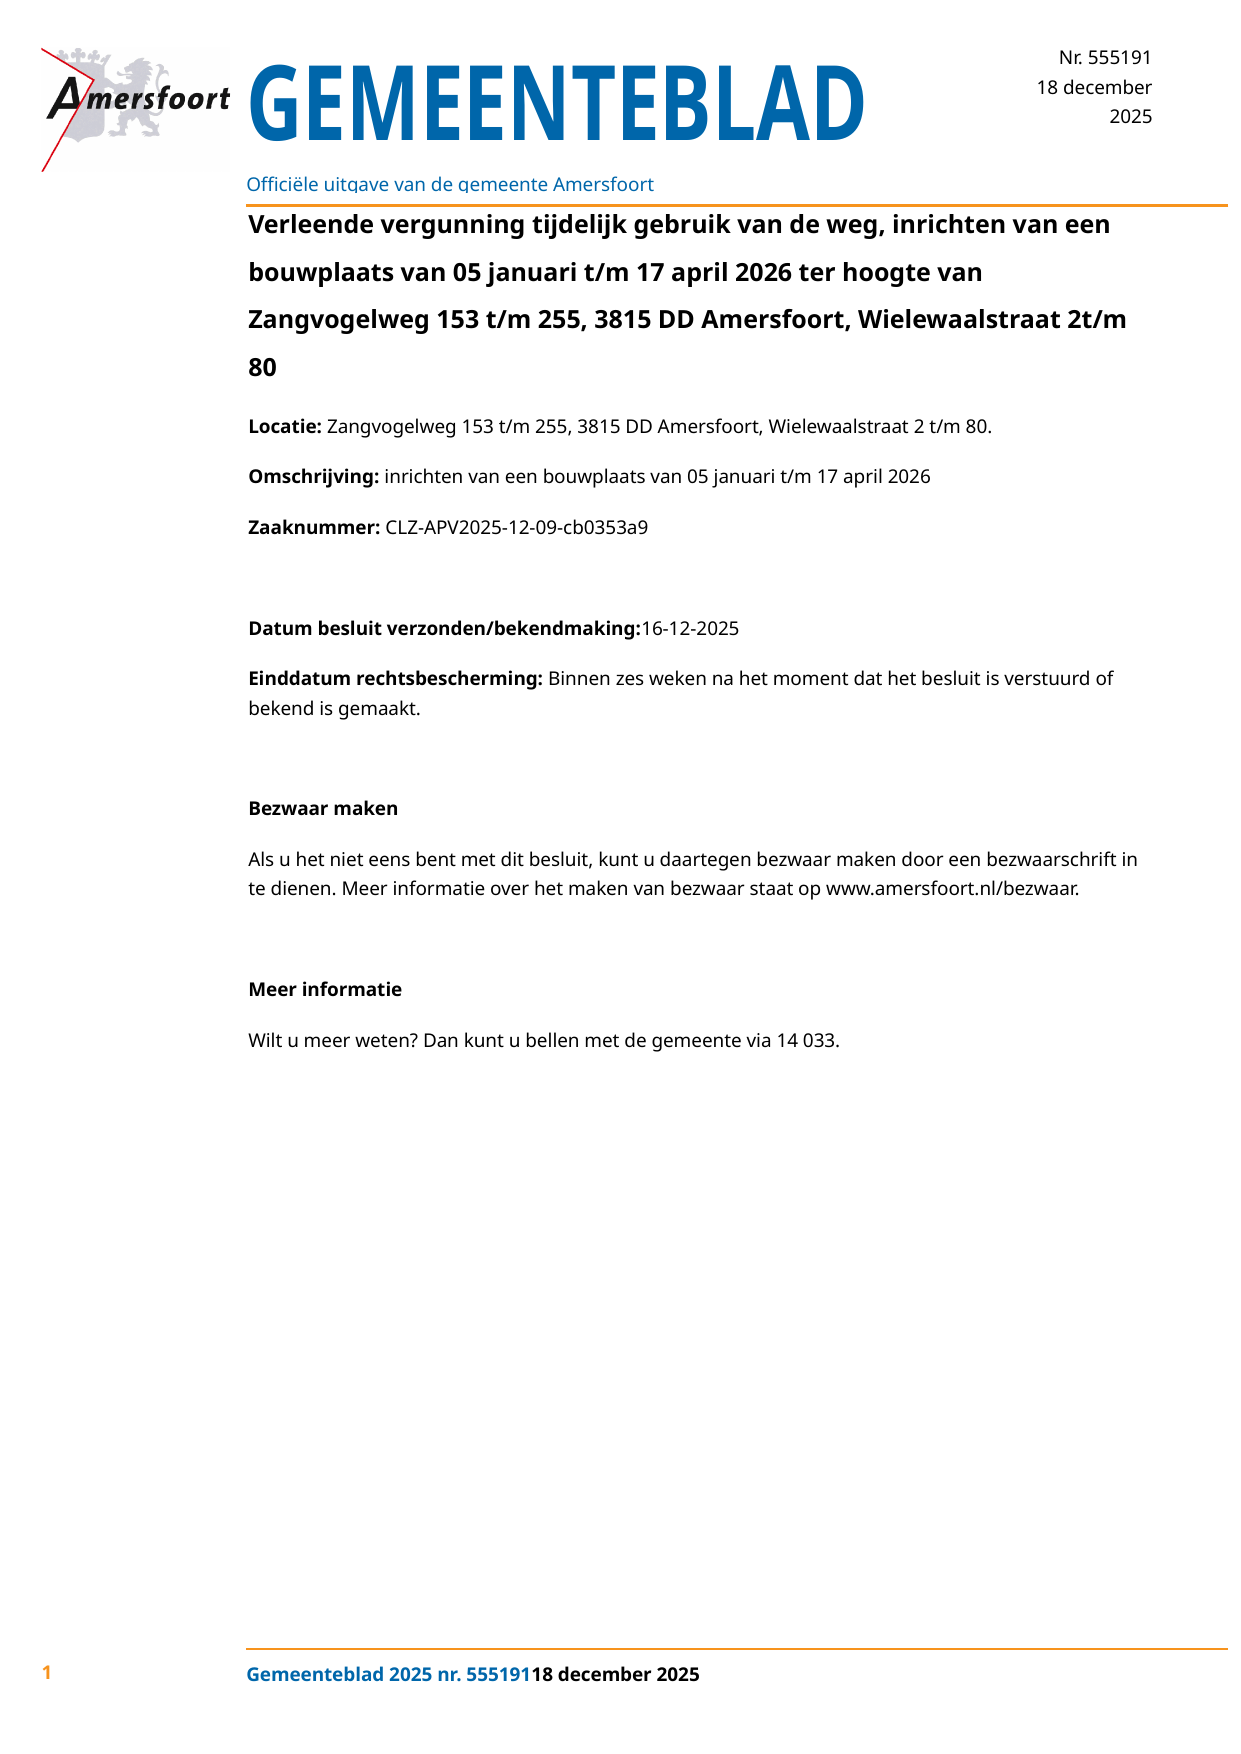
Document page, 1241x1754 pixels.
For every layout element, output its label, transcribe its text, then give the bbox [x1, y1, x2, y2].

text Verleende vergunning tijdelijk gebruik van de weg, inrichten van een bouwplaats van 05 januari t/m 17 april 2026 ter hoogte van Zangvogelweg 153 t/m 255, 3815 DD Amersfoort, Wielewaalstraat 2t/m 80 [248, 207, 1152, 384]
text Locatie: Zangvogelweg 153 t/m 255, 3815 DD Amersfoort, Wielewaalstraat 2 t/m 80. [248, 413, 1152, 439]
text Meer informatie [248, 976, 1152, 1002]
text Omschrijving: inrichten van een bouwplaats van 05 januari t/m 17 april 2026 [248, 463, 1152, 489]
text Datum besluit verzonden/bekendmaking:16-12-2025 [248, 615, 1152, 641]
text Zaaknummer: CLZ-APV2025-12-09-cb0353a9 [248, 514, 1152, 540]
text Bezwaar maken [248, 796, 1152, 821]
text Als u het niet eens bent met dit besluit, kunt u daartegen bezwaar maken door een bezwaarschrift in te dienen. Meer informatie over het maken van bezwaar staat op www.amersfoort.nl/bezwaar. [248, 846, 1152, 901]
text Einddatum rechtsbescherming: Binnen zes weken na het moment dat het besluit is verstuurd of bekend is gemaakt. [248, 665, 1152, 721]
picture [41, 47, 231, 172]
text Wilt u meer weten? Dan kunt u bellen met de gemeente via 14 033. [248, 1027, 1152, 1053]
